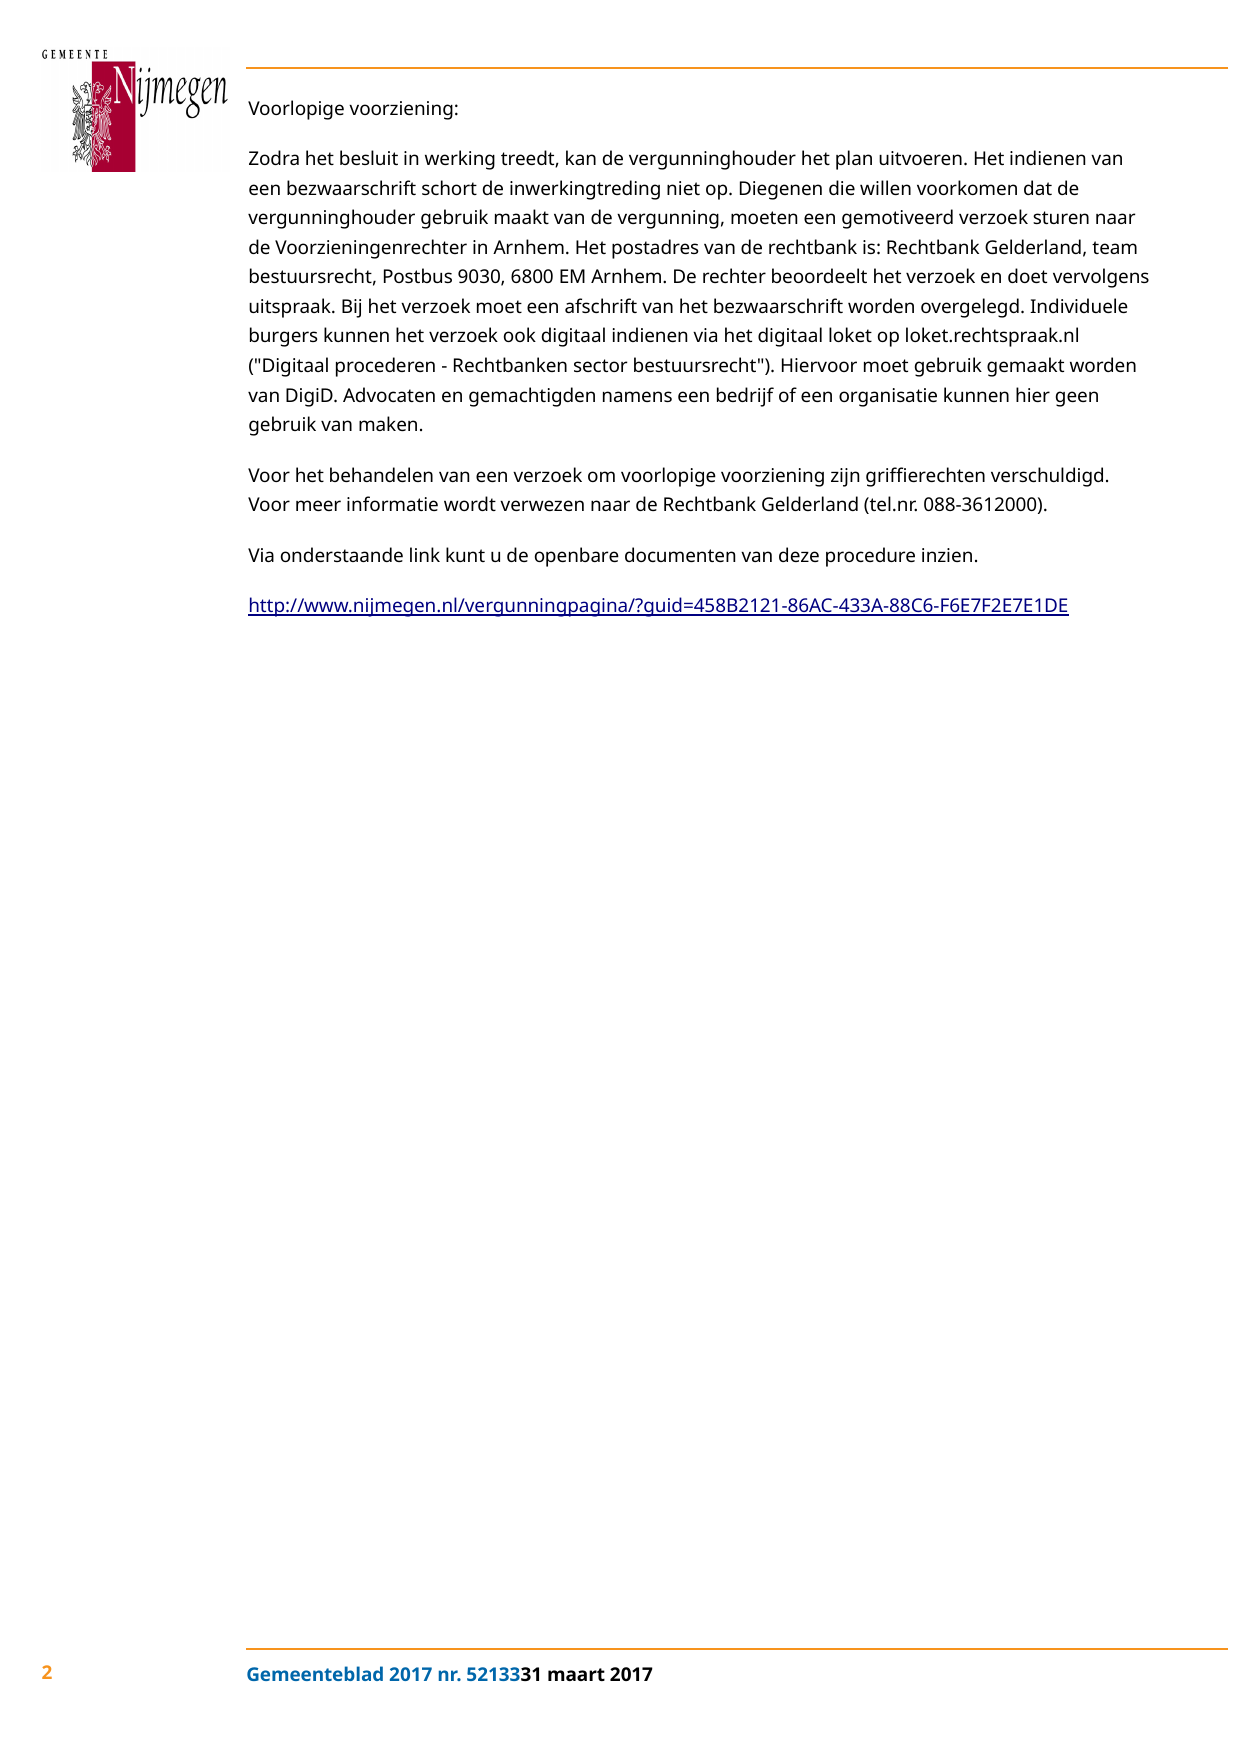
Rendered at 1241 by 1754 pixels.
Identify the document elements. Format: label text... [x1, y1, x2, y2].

text Zodra het besluit in werking treedt, kan de vergunninghouder het plan uitvoeren. Het indienen van een bezwaarschrift schort de inwerkingtreding niet op. Diegenen die willen voorkomen dat de vergunninghouder gebruik maakt van de vergunning, moeten een gemotiveerd verzoek sturen naar de Voorzieningenrechter in Arnhem. Het postadres van de rechtbank is: Rechtbank Gelderland, team bestuursrecht, Postbus 9030, 6800 EM Arnhem. De rechter beoordeelt het verzoek en doet vervolgens uitspraak. Bij het verzoek moet een afschrift van het bezwaarschrift worden overgelegd. Individuele burgers kunnen het verzoek ook digitaal indienen via het digitaal loket op loket.rechtspraak.nl ("Digitaal procederen - Rechtbanken sector bestuursrecht"). Hiervoor moet gebruik gemaakt worden van DigiD. Advocaten en gemachtigden namens een bedrijf of een organisatie kunnen hier geen gebruik van maken. [248, 145, 1152, 437]
text Voorlopige voorziening: [248, 95, 1152, 121]
text Voor het behandelen van een verzoek om voorlopige voorziening zijn griffierechten verschuldigd. Voor meer informatie wordt verwezen naar de Rechtbank Gelderland (tel.nr. 088-3612000). [248, 462, 1152, 517]
text Via onderstaande link kunt u de openbare documenten van deze procedure inzien. [248, 542, 1152, 568]
text http://www.nijmegen.nl/vergunningpagina/?guid=458B2121-86AC-433A-88C6-F6E7F2E7E1DE [248, 592, 1152, 618]
picture [41, 47, 231, 172]
